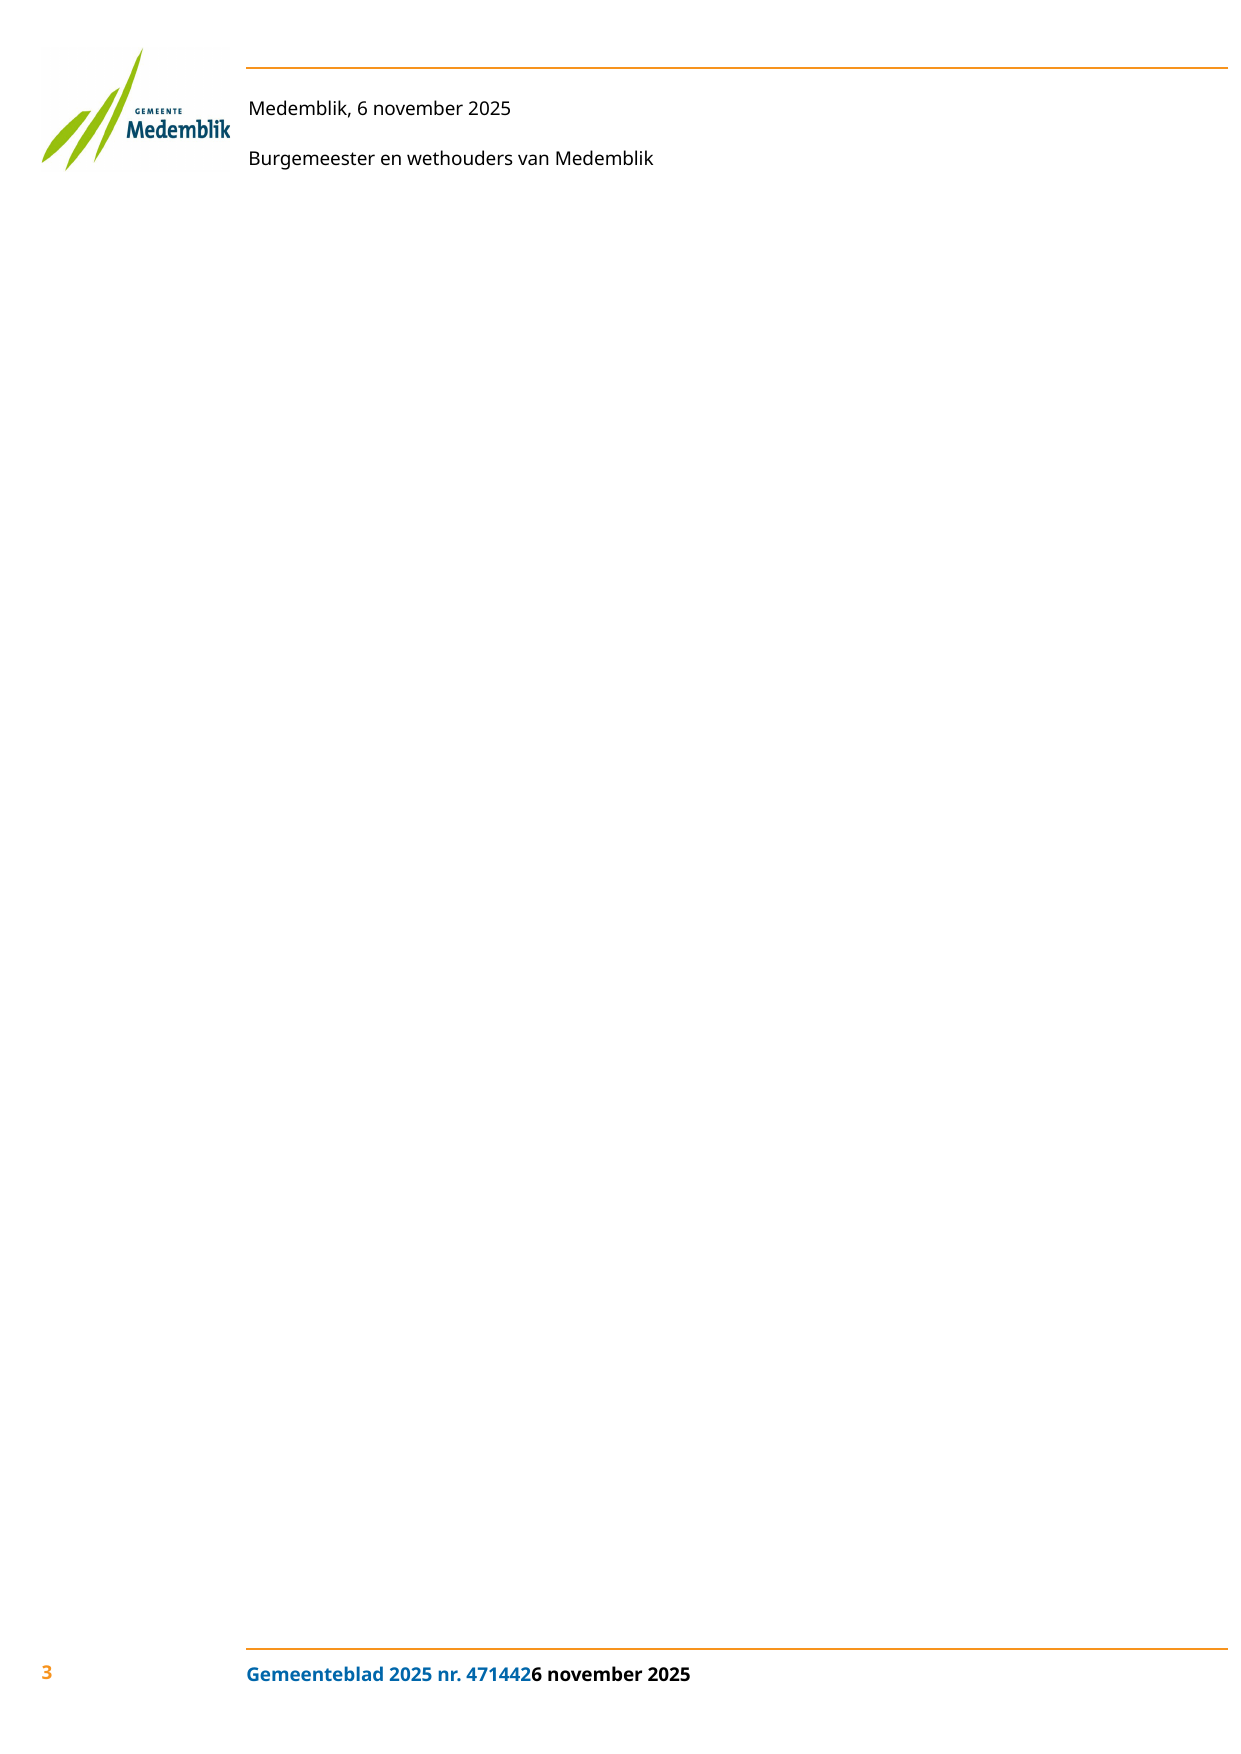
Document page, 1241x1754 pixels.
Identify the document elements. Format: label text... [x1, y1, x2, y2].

text Medemblik, 6 november 2025 [248, 95, 1152, 121]
picture [41, 47, 231, 172]
text Burgemeester en wethouders van Medemblik [248, 145, 1152, 171]
